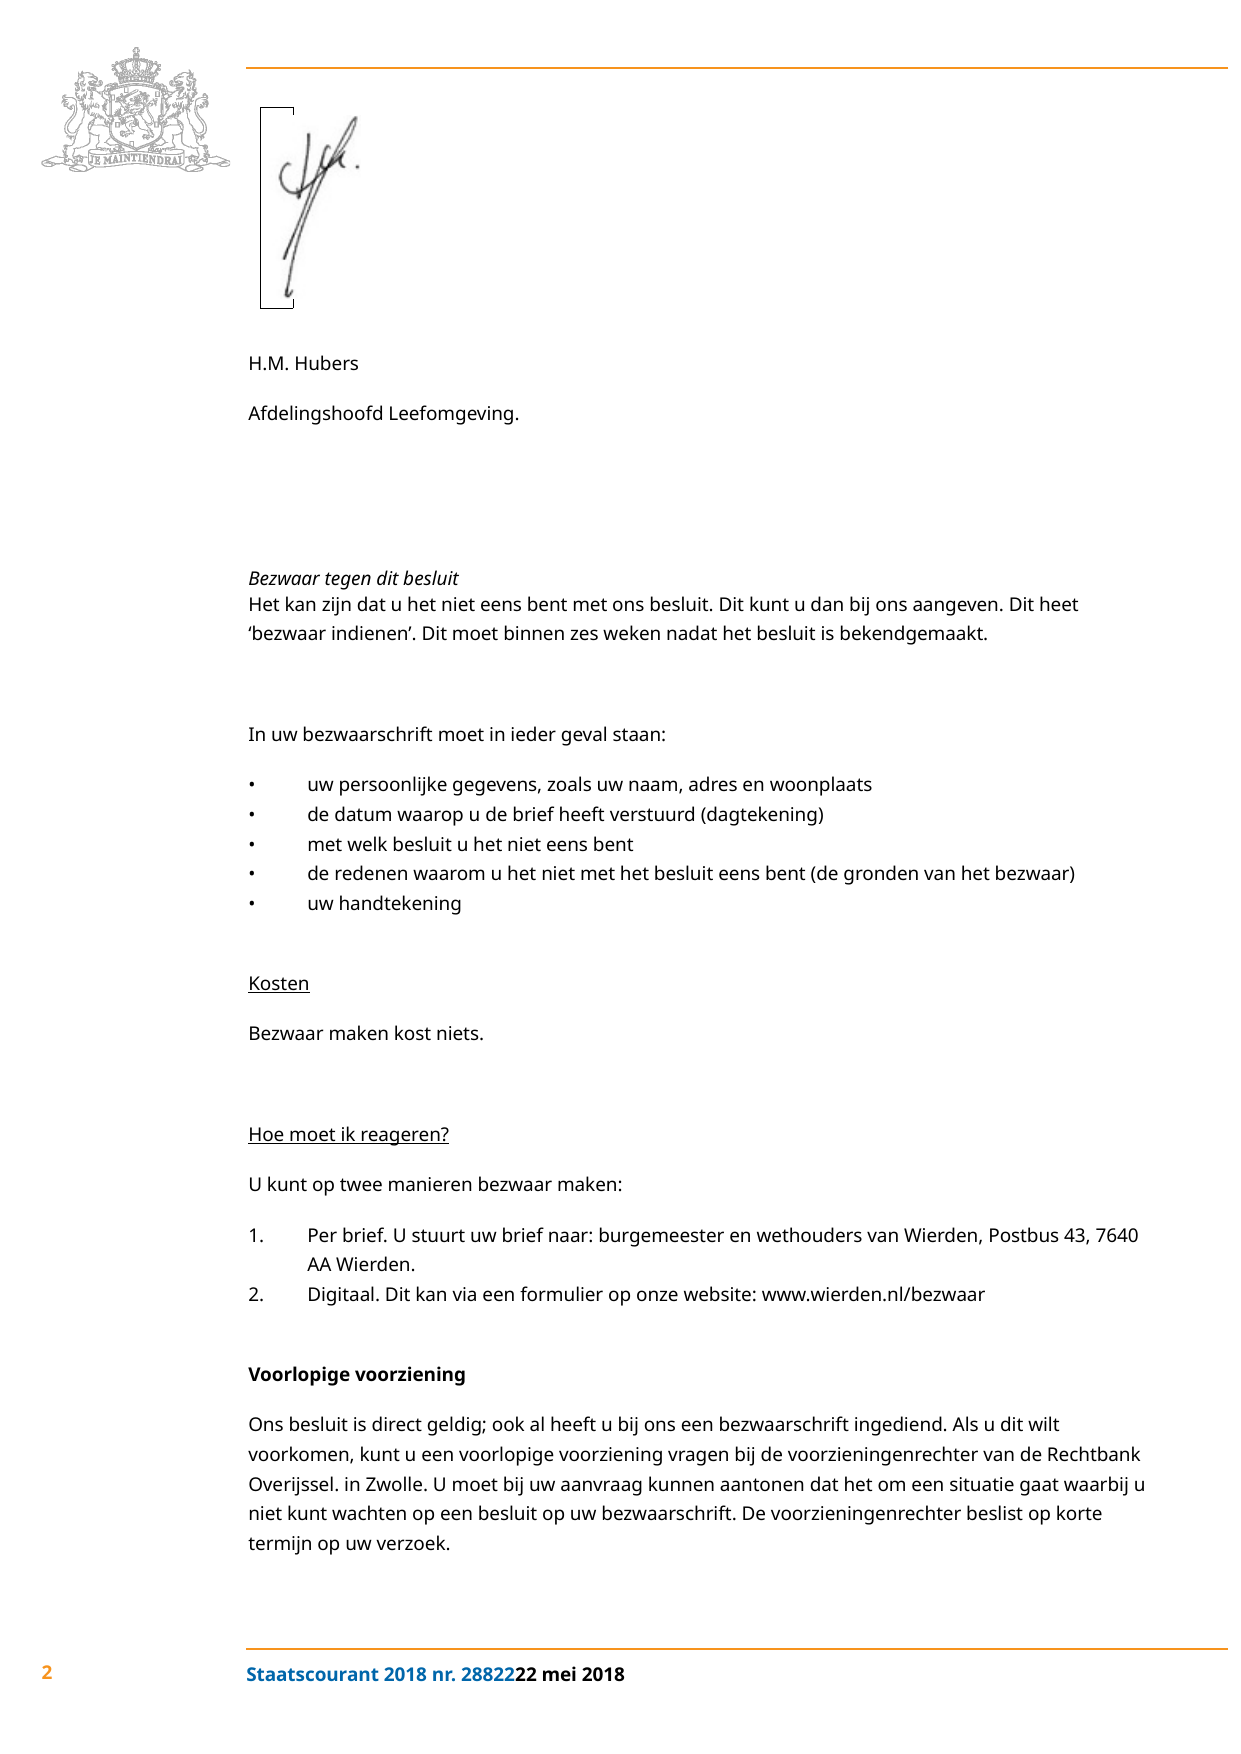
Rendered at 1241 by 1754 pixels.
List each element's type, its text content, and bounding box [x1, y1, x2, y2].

list Digitaal. Dit kan via een formulier op onze website: www.wierden.nl/bezwaar [248, 1281, 1152, 1307]
text In uw bezwaarschrift moet in ieder geval staan: [248, 721, 1152, 747]
text Afdelingshoofd Leefomgeving. [248, 400, 1152, 426]
text H.M. Hubers [248, 350, 1152, 376]
list Per brief. U stuurt uw brief naar: burgemeester en wethouders van Wierden, Postbus 43, 7640 AA Wierden. [248, 1222, 1152, 1277]
list de datum waarop u de brief heeft verstuurd (dagtekening) [248, 801, 1152, 827]
picture [41, 47, 231, 172]
text Bezwaar maken kost niets. [248, 1020, 1152, 1046]
text Hoe moet ik reageren? [248, 1121, 1152, 1147]
text Voorlopige voorziening [248, 1361, 1152, 1387]
text Het kan zijn dat u het niet eens bent met ons besluit. Dit kunt u dan bij ons aangeven. Dit heet ‘bezwaar indienen’. Dit moet binnen zes weken nadat het besluit is bekendgemaakt. [248, 591, 1152, 646]
list met welk besluit u het niet eens bent [248, 831, 1152, 856]
picture [268, 115, 361, 299]
list uw persoonlijke gegevens, zoals uw naam, adres en woonplaats [248, 772, 1152, 797]
text U kunt op twee manieren bezwaar maken: [248, 1172, 1152, 1197]
list uw handtekening [248, 890, 1152, 916]
list de redenen waarom u het niet met het besluit eens bent (de gronden van het bezwaar) [248, 860, 1152, 886]
text Bezwaar tegen dit besluit [248, 565, 1152, 591]
text Ons besluit is direct geldig; ook al heeft u bij ons een bezwaarschrift ingediend. Als u dit wilt voorkomen, kunt u een voorlopige voorziening vragen bij de voorzieningenrechter van de Rechtbank Overijssel. in Zwolle. U moet bij uw aanvraag kunnen aantonen dat het om een situatie gaat waarbij u niet kunt wachten op een besluit op uw bezwaarschrift. De voorzieningenrechter beslist op korte termijn op uw verzoek. [248, 1412, 1152, 1556]
text Kosten [248, 970, 1152, 996]
